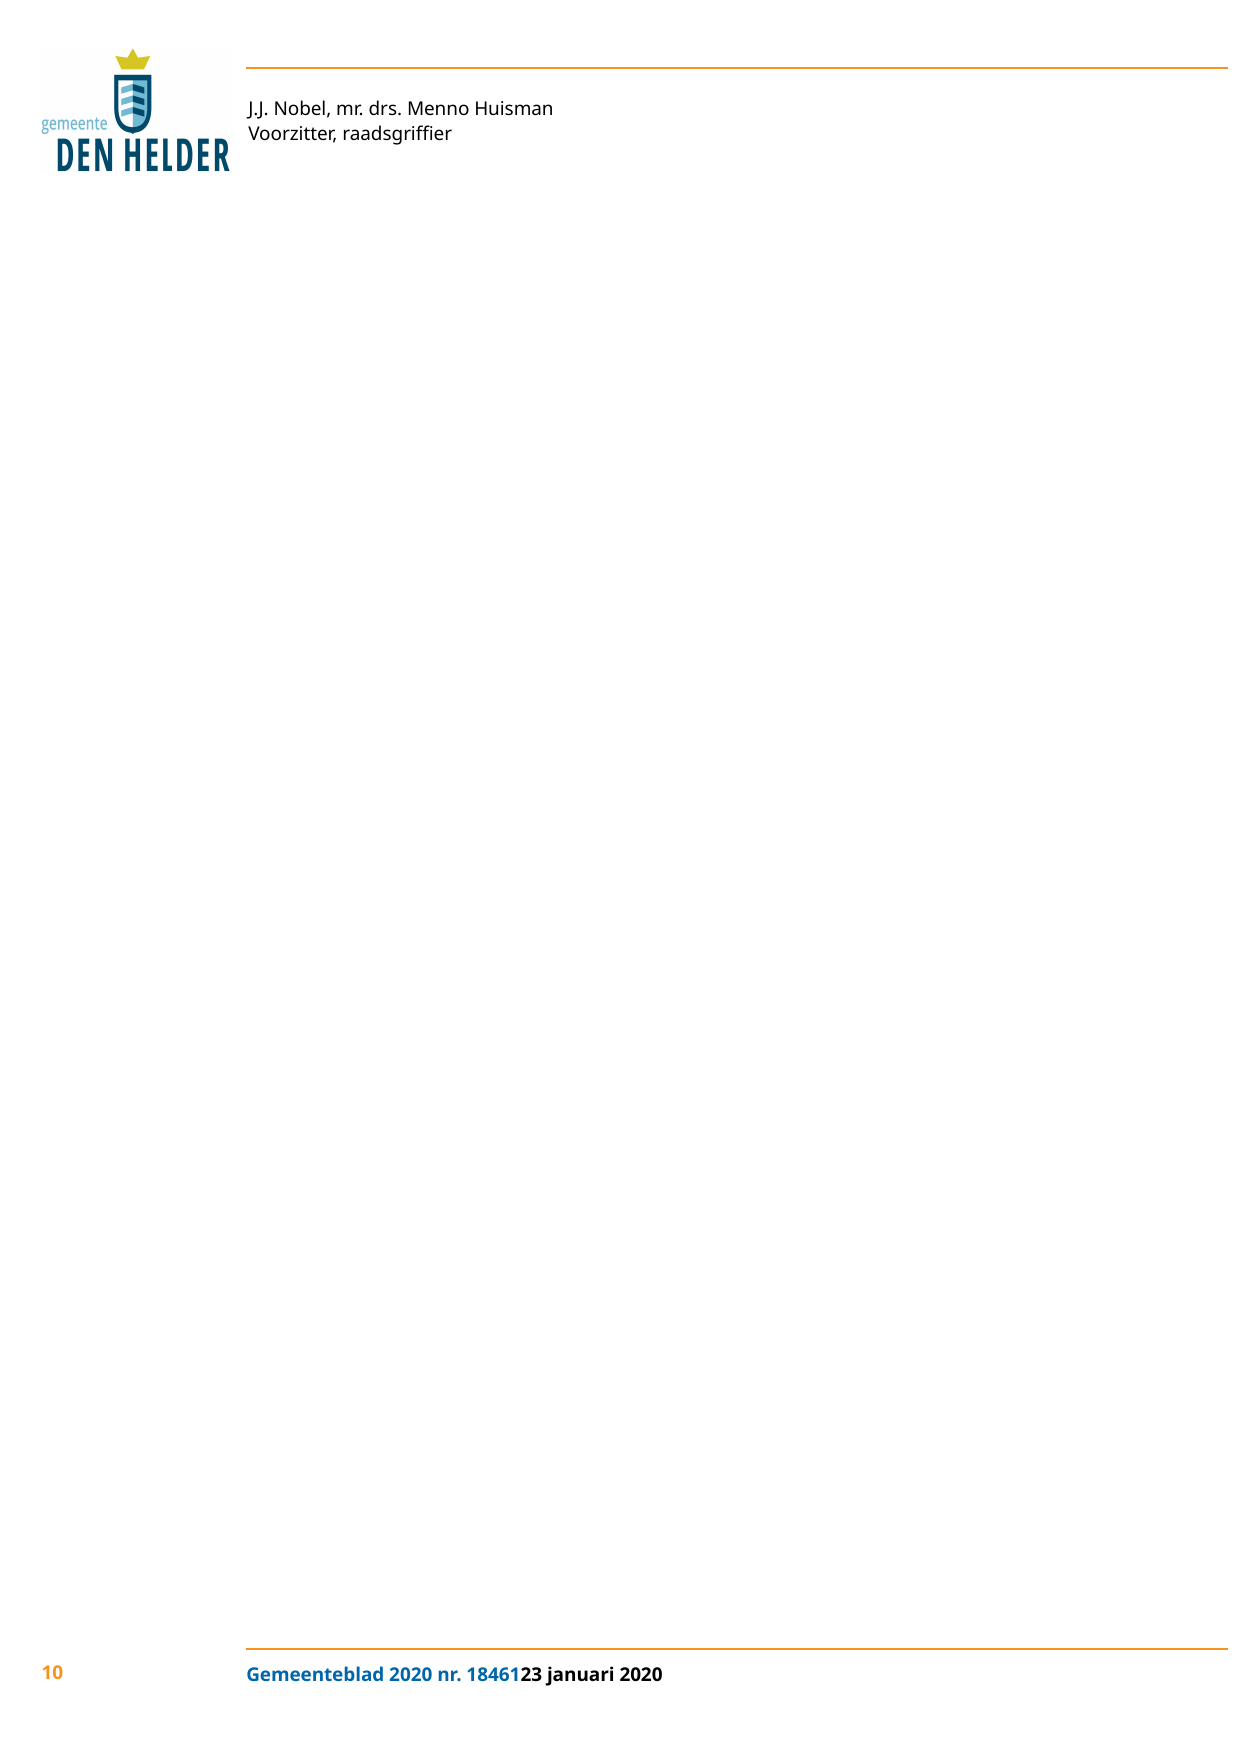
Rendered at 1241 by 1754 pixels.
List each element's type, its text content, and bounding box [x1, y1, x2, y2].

picture [100, 154, 106, 172]
picture [63, 144, 68, 165]
text Voorzitter, raadsgriffier [248, 121, 1152, 146]
text J.J. Nobel, mr. drs. Menno Huisman [248, 95, 1152, 121]
picture [130, 157, 135, 172]
picture [182, 144, 187, 165]
picture [220, 160, 224, 172]
picture [41, 47, 231, 172]
